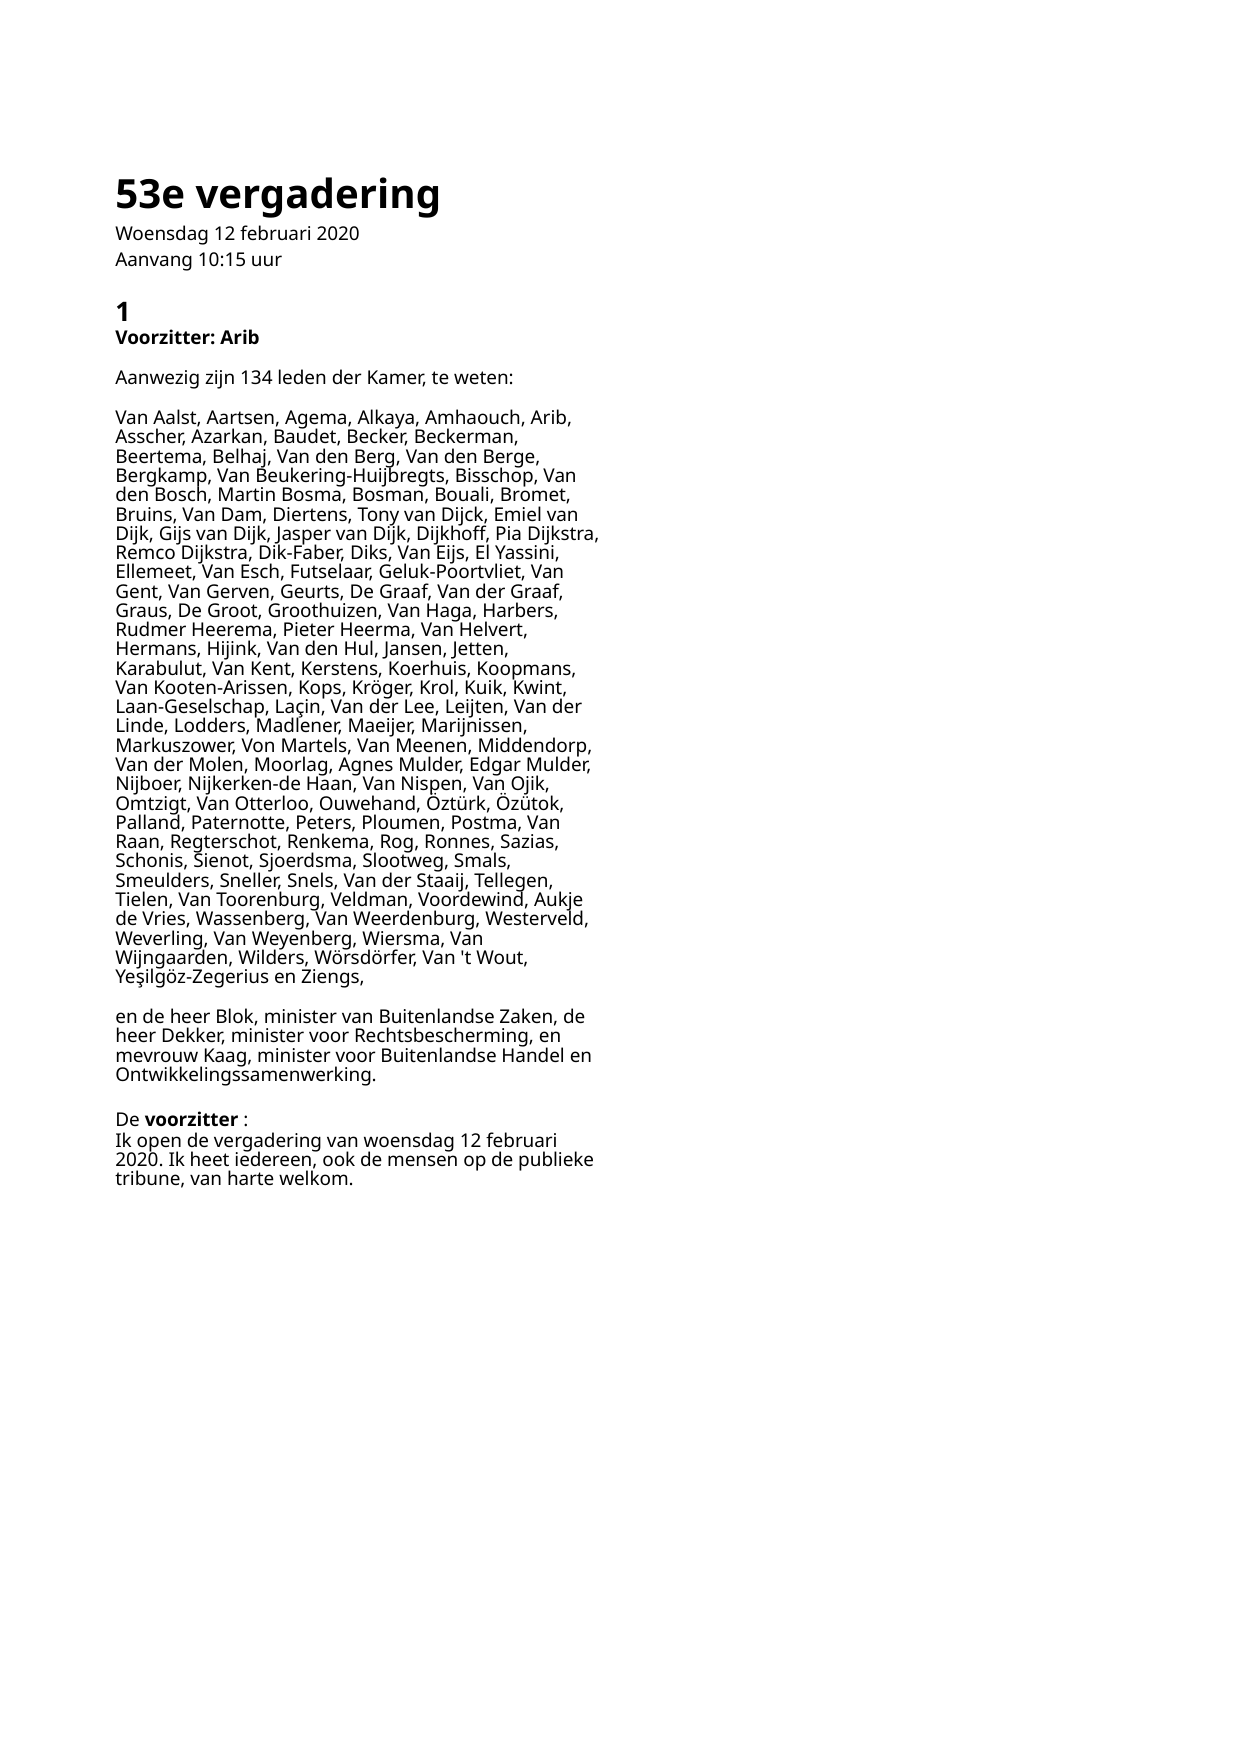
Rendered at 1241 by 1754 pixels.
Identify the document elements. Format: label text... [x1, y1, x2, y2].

text Voorzitter: Arib [115, 329, 605, 348]
text De voorzitter : [115, 1106, 605, 1132]
text 1 [115, 292, 605, 329]
text Ik open de vergadering van woensdag 12 februari 2020. Ik heet iedereen, ook de mensen op de publieke tribune, van harte welkom. [115, 1132, 605, 1189]
text 53e vergadering [115, 165, 605, 220]
text Aanvang 10:15 uur [115, 246, 605, 272]
text Woensdag 12 februari 2020 [115, 220, 605, 246]
text Van Aalst, Aartsen, Agema, Alkaya, Amhaouch, Arib, Asscher, Azarkan, Baudet, Becker, Beckerman, Beertema, Belhaj, Van den Berg, Van den Berge, Bergkamp, Van Beukering-Huijbregts, Bisschop, Van den Bosch, Martin Bosma, Bosman, Bouali, Bromet, Bruins, Van Dam, Diertens, Tony van Dijck, Emiel van Dijk, Gijs van Dijk, Jasper van Dijk, Dijkhoff, Pia Dijkstra, Remco Dijkstra, Dik-Faber, Diks, Van Eijs, El Yassini, Ellemeet, Van Esch, Futselaar, Geluk-Poortvliet, Van Gent, Van Gerven, Geurts, De Graaf, Van der Graaf, Graus, De Groot, Groothuizen, Van Haga, Harbers, Rudmer Heerema, Pieter Heerma, Van Helvert, Hermans, Hijink, Van den Hul, Jansen, Jetten, Karabulut, Van Kent, Kerstens, Koerhuis, Koopmans, Van Kooten-Arissen, Kops, Kröger, Krol, Kuik, Kwint, Laan-Geselschap, Laçin, Van der Lee, Leijten, Van der Linde, Lodders, Madlener, Maeijer, Marijnissen, Markuszower, Von Martels, Van Meenen, Middendorp, Van der Molen, Moorlag, Agnes Mulder, Edgar Mulder, Nijboer, Nijkerken-de Haan, Van Nispen, Van Ojik, Omtzigt, Van Otterloo, Ouwehand, Öztürk, Özütok, Palland, Paternotte, Peters, Ploumen, Postma, Van Raan, Regterschot, Renkema, Rog, Ronnes, Sazias, Schonis, Sienot, Sjoerdsma, Slootweg, Smals, Smeulders, Sneller, Snels, Van der Staaij, Tellegen, Tielen, Van Toorenburg, Veldman, Voordewind, Aukje de Vries, Wassenberg, Van Weerdenburg, Westerveld, Weverling, Van Weyenberg, Wiersma, Van Wijngaarden, Wilders, Wörsdörfer, Van 't Wout, Yeşilgöz-Zegerius en Ziengs, [115, 409, 605, 987]
text en de heer Blok, minister van Buitenlandse Zaken, de heer Dekker, minister voor Rechtsbescherming, en mevrouw Kaag, minister voor Buitenlandse Handel en Ontwikkelingssamenwerking. [115, 1008, 605, 1085]
text Aanwezig zijn 134 leden der Kamer, te weten: [115, 369, 605, 388]
